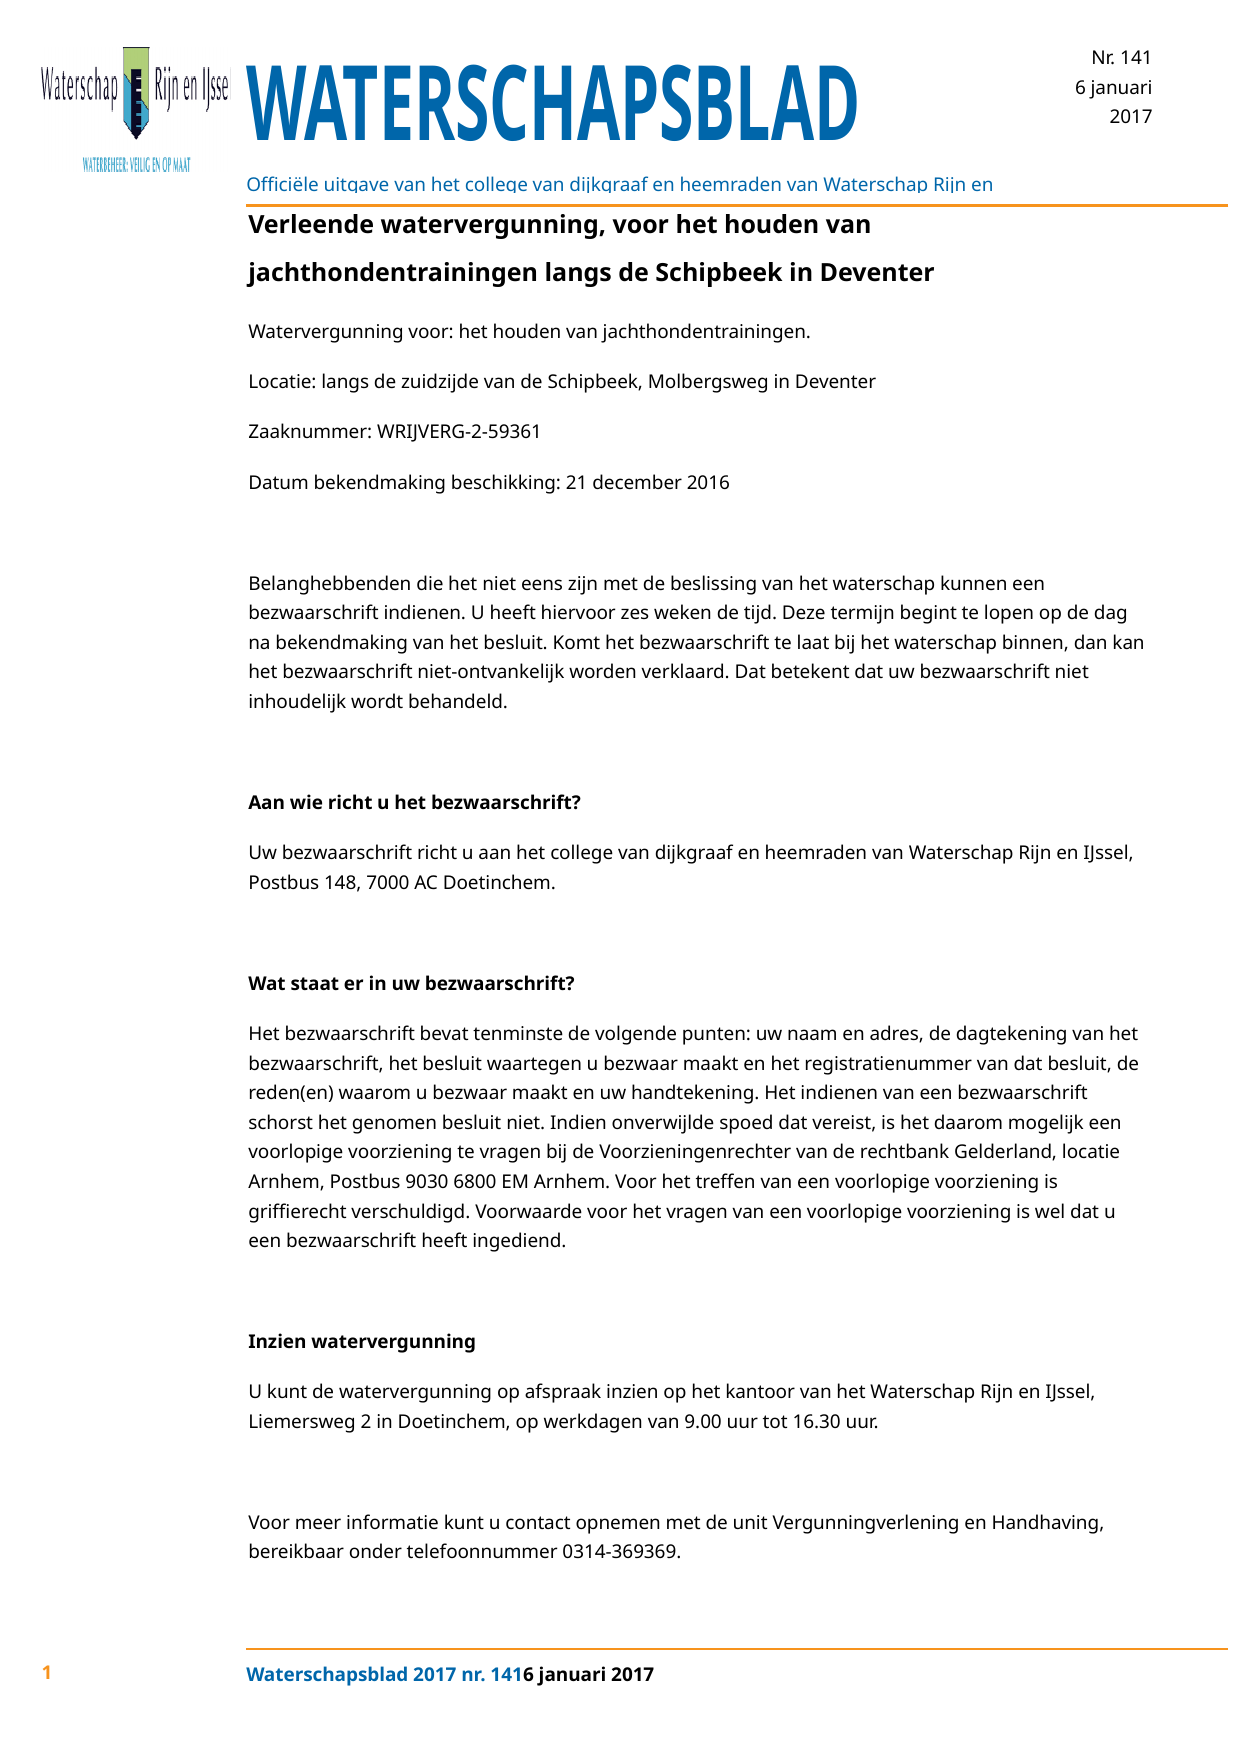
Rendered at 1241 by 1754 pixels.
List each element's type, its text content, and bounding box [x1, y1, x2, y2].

text Inzien watervergunning [248, 1328, 1152, 1354]
text Voor meer informatie kunt u contact opnemen met de unit Vergunningverlening en Handhaving, bereikbaar onder telefoonnummer 0314-369369. [248, 1509, 1152, 1564]
text Locatie: langs de zuidzijde van de Schipbeek, Molbergsweg in Deventer [248, 368, 1152, 394]
text Uw bezwaarschrift richt u aan het college van dijkgraaf en heemraden van Waterschap Rijn en IJssel, Postbus 148, 7000 AC Doetinchem. [248, 839, 1152, 895]
text Belanghebbenden die het niet eens zijn met de beslissing van het waterschap kunnen een bezwaarschrift indienen. U heeft hiervoor zes weken de tijd. Deze termijn begint te lopen op de dag na bekendmaking van het besluit. Komt het bezwaarschrift te laat bij het waterschap binnen, dan kan het bezwaarschrift niet-ontvankelijk worden verklaard. Dat betekent dat uw bezwaarschrift niet inhoudelijk wordt behandeld. [248, 570, 1152, 714]
picture [41, 47, 231, 172]
text Watervergunning voor: het houden van jachthondentrainingen. [248, 318, 1152, 344]
text U kunt de watervergunning op afspraak inzien op het kantoor van het Waterschap Rijn en IJssel, Liemersweg 2 in Doetinchem, op werkdagen van 9.00 uur tot 16.30 uur. [248, 1379, 1152, 1434]
text Wat staat er in uw bezwaarschrift? [248, 970, 1152, 996]
text Het bezwaarschrift bevat tenminste de volgende punten: uw naam en adres, de dagtekening van het bezwaarschrift, het besluit waartegen u bezwaar maakt en het registratienummer van dat besluit, de reden(en) waarom u bezwaar maakt en uw handtekening. Het indienen van een bezwaarschrift schorst het genomen besluit niet. Indien onverwijlde spoed dat vereist, is het daarom mogelijk een voorlopige voorziening te vragen bij de Voorzieningenrechter van de rechtbank Gelderland, locatie Arnhem, Postbus 9030 6800 EM Arnhem. Voor het treffen van een voorlopige voorziening is griffierecht verschuldigd. Voorwaarde voor het vragen van een voorlopige voorziening is wel dat u een bezwaarschrift heeft ingediend. [248, 1020, 1152, 1253]
text Datum bekendmaking beschikking: 21 december 2016 [248, 469, 1152, 495]
text Aan wie richt u het bezwaarschrift? [248, 789, 1152, 815]
text Zaaknummer: WRIJVERG-2-59361 [248, 419, 1152, 444]
text Verleende watervergunning, voor het houden van jachthondentrainingen langs de Schipbeek in Deventer [248, 207, 1152, 288]
